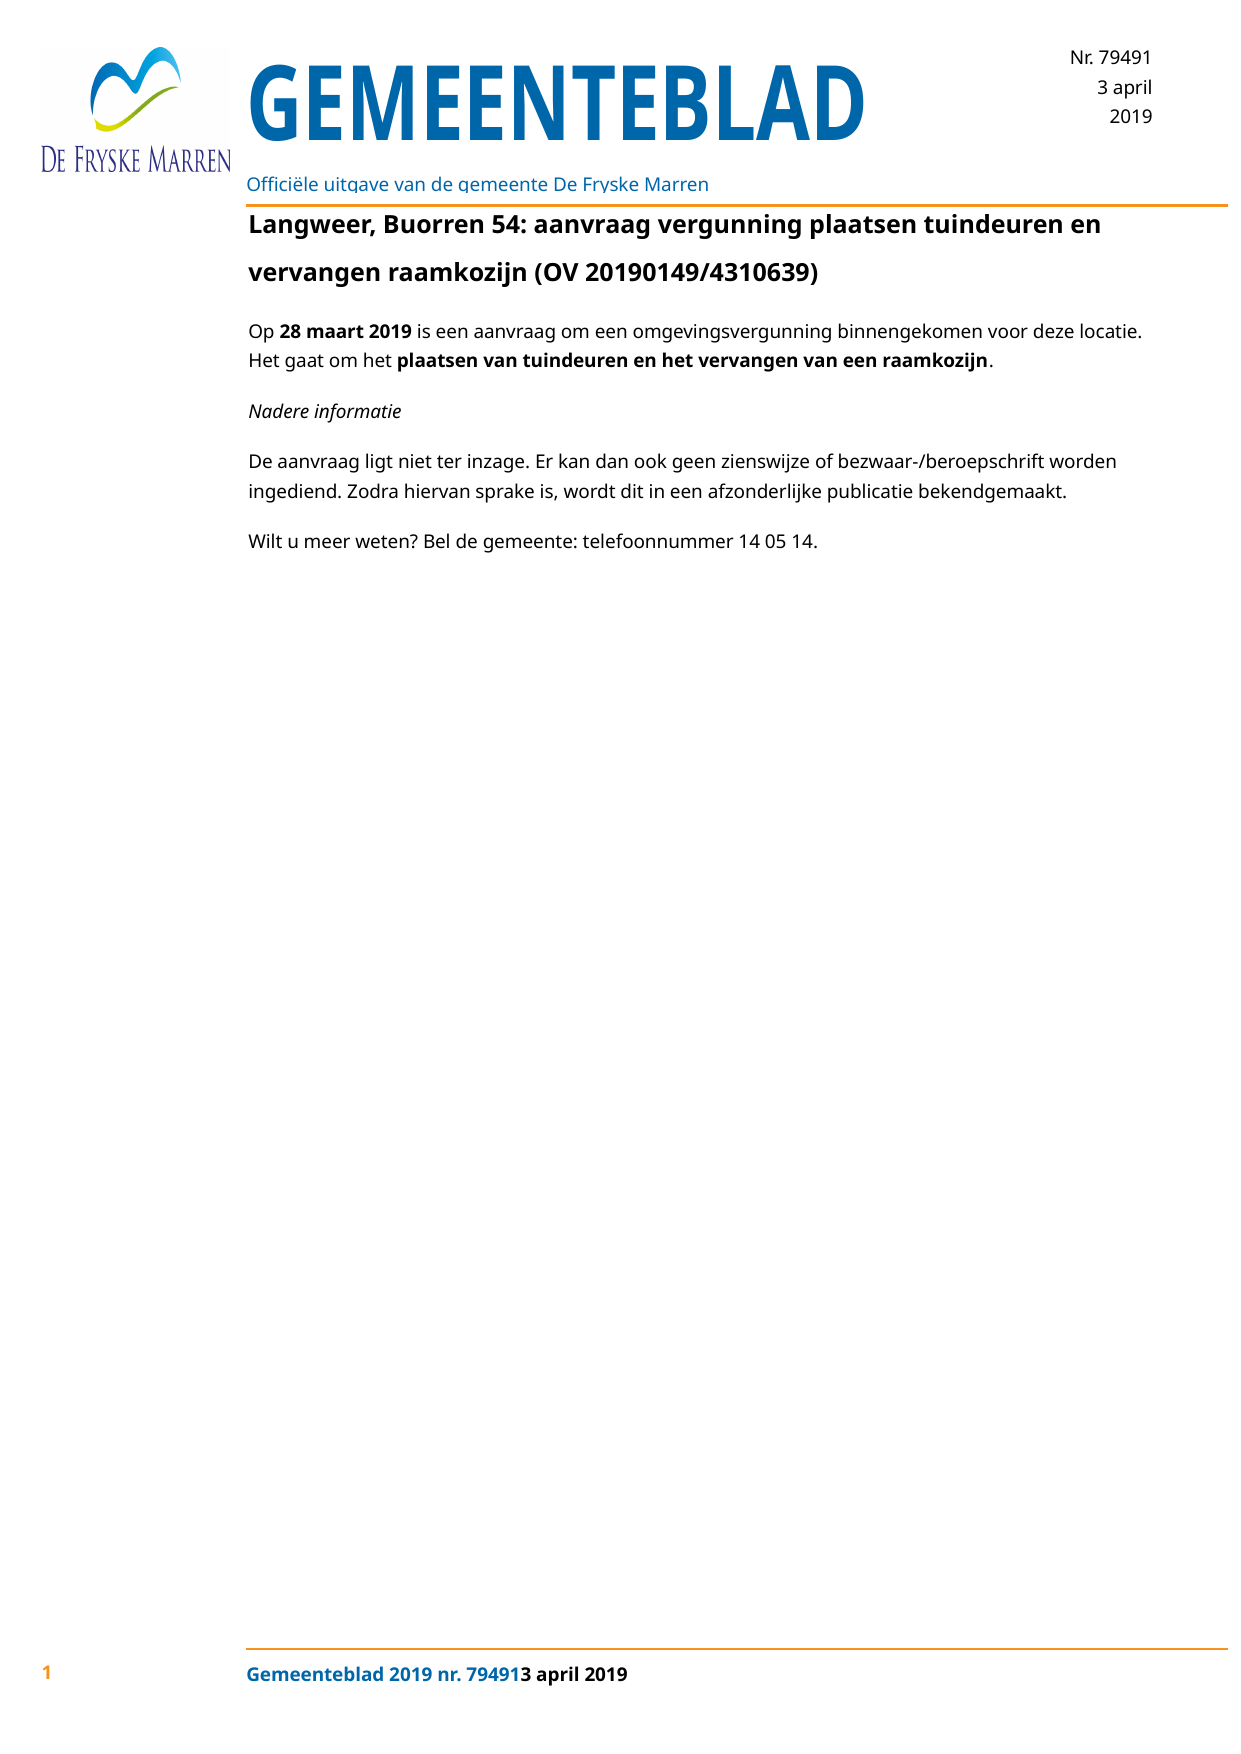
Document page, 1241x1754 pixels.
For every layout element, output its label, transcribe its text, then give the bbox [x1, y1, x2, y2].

text Langweer, Buorren 54: aanvraag vergunning plaatsen tuindeuren en vervangen raamkozijn (OV 20190149/4310639) [248, 207, 1152, 288]
picture [41, 47, 231, 172]
text Wilt u meer weten? Bel de gemeente: telefoonnummer 14 05 14. [248, 528, 1152, 554]
text De aanvraag ligt niet ter inzage. Er kan dan ook geen zienswijze of bezwaar-/beroepschrift worden ingediend. Zodra hiervan sprake is, wordt dit in een afzonderlijke publicatie bekendgemaakt. [248, 448, 1152, 504]
text Op 28 maart 2019 is een aanvraag om een omgevingsvergunning binnengekomen voor deze locatie. Het gaat om het plaatsen van tuindeuren en het vervangen van een raamkozijn. [248, 318, 1152, 373]
text Nadere informatie [248, 398, 1152, 424]
